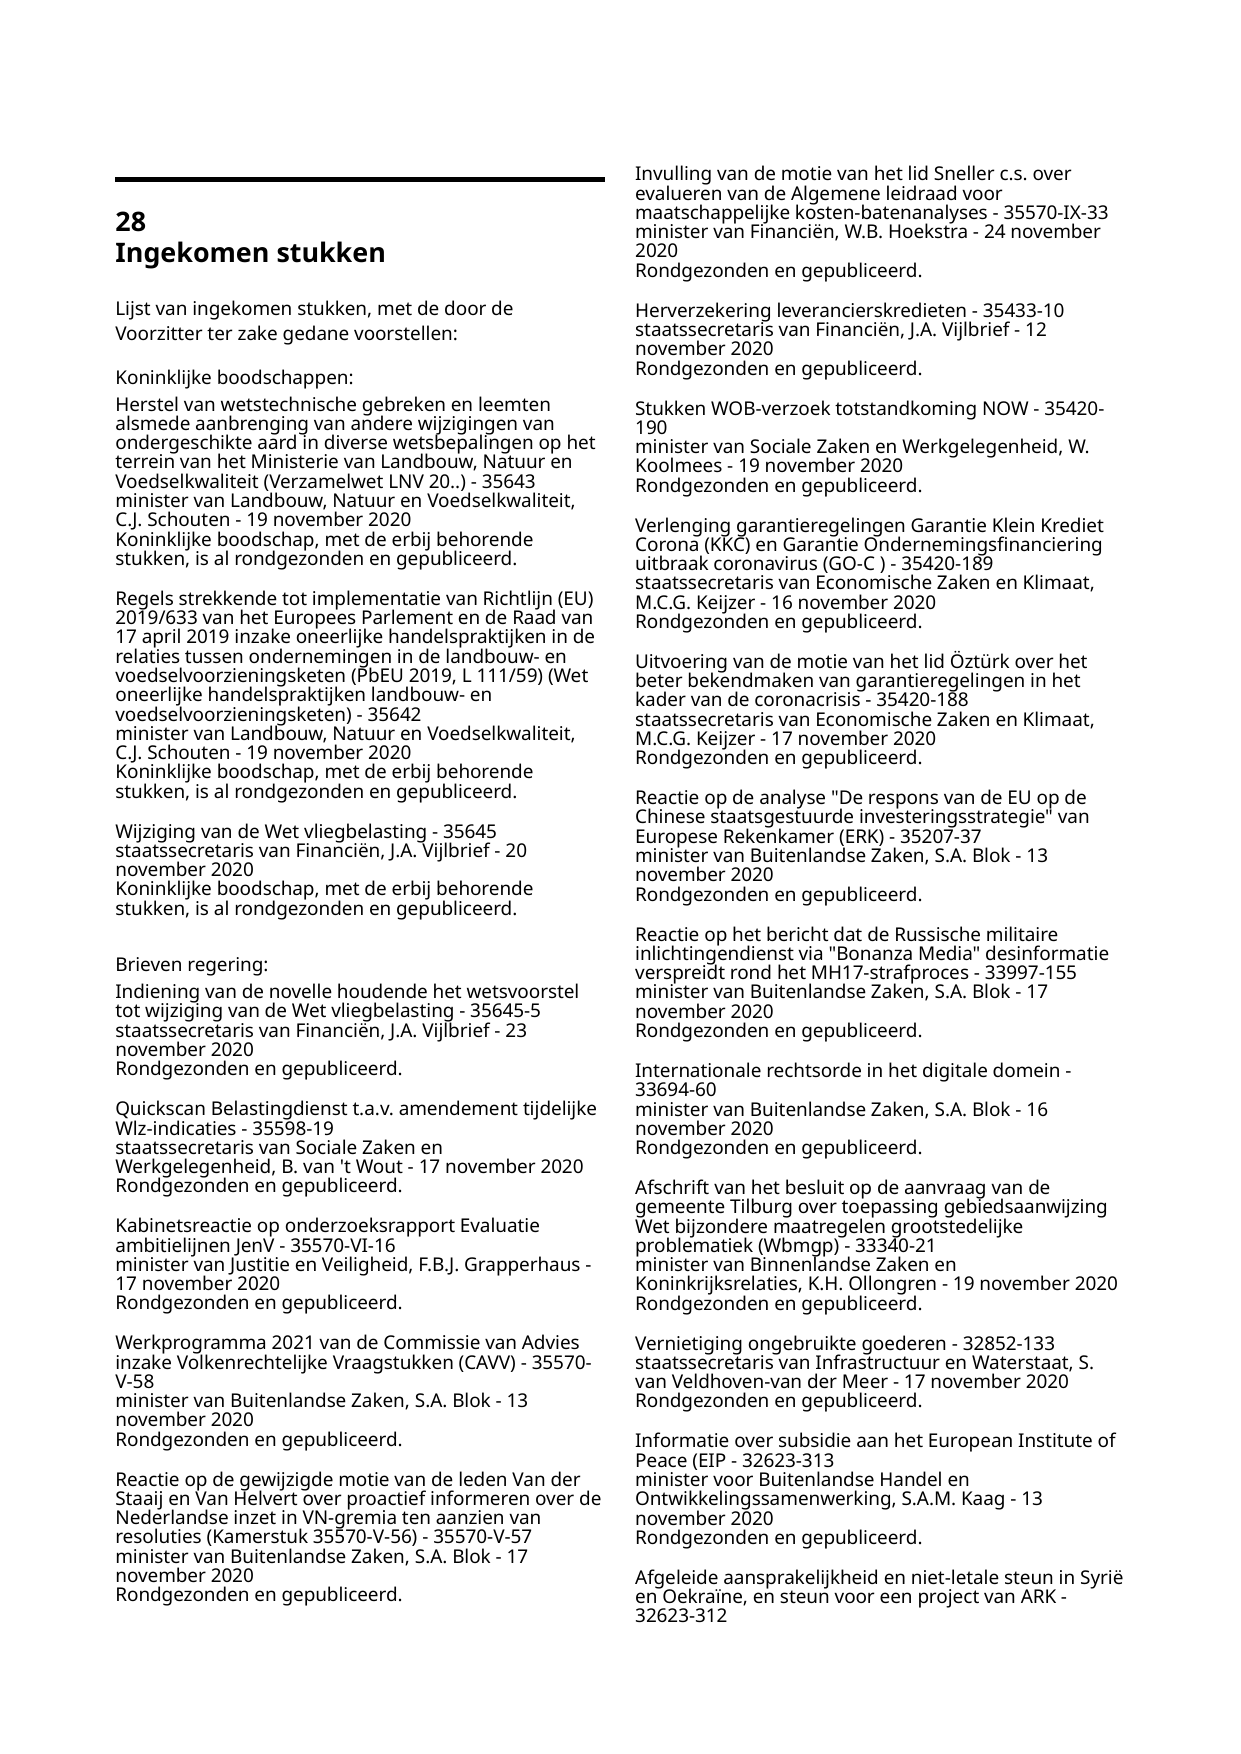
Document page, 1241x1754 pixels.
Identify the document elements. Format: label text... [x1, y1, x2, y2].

text Rondgezonden en gepubliceerd. [115, 1431, 605, 1450]
text Vernietiging ongebruikte goederen - 32852-133 [635, 1335, 1125, 1354]
text staatssecretaris van Financiën, J.A. Vijlbrief - 23 november 2020 [115, 1022, 605, 1060]
text Rondgezonden en gepubliceerd. [635, 359, 1125, 379]
text Afgeleide aansprakelijkheid en niet-letale steun in Syrië en Oekraïne, en steun voor een project van ARK - 32623-312 [635, 1569, 1125, 1627]
text Stukken WOB-verzoek totstandkoming NOW - 35420-190 [635, 399, 1125, 438]
text staatssecretaris van Sociale Zaken en Werkgelegenheid, B. van 't Wout - 17 november 2020 [115, 1139, 605, 1177]
text staatssecretaris van Economische Zaken en Klimaat, M.C.G. Keijzer - 16 november 2020 [635, 574, 1125, 613]
text Uitvoering van de motie van het lid Öztürk over het beter bekendmaken van garantieregelingen in het kader van de coronacrisis - 35420-188 [635, 653, 1125, 711]
text staatssecretaris van Financiën, J.A. Vijlbrief - 20 november 2020 [115, 842, 605, 880]
text Rondgezonden en gepubliceerd. [635, 1139, 1125, 1158]
text Rondgezonden en gepubliceerd. [635, 613, 1125, 632]
text 28 [115, 203, 605, 239]
text minister van Buitenlandse Zaken, S.A. Blok - 17 november 2020 [635, 983, 1125, 1022]
text Rondgezonden en gepubliceerd. [635, 477, 1125, 496]
text Wijziging van de Wet vliegbelasting - 35645 [115, 823, 605, 842]
text Herverzekering leverancierskredieten - 35433-10 [635, 302, 1125, 321]
text Koninklijke boodschap, met de erbij behorende stukken, is al rondgezonden en gepubliceerd. [115, 763, 605, 802]
text Reactie op de analyse "De respons van de EU op de Chinese staatsgestuurde investeringsstrategie" van Europese Rekenkamer (ERK) - 35207-37 [635, 789, 1125, 847]
text Regels strekkende tot implementatie van Richtlijn (EU) 2019/633 van het Europees Parlement en de Raad van 17 april 2019 inzake oneerlijke handelspraktijken in de relaties tussen ondernemingen in de landbouw- en voedselvoorzieningsketen (PbEU 2019, L 111/59) (Wet oneerlijke handelspraktijken landbouw- en voedselvoorzieningsketen) - 35642 [115, 590, 605, 725]
text Informatie over subsidie aan het European Institute of Peace (EIP - 32623-313 [635, 1432, 1125, 1471]
text Verlenging garantieregelingen Garantie Klein Krediet Corona (KKC) en Garantie Ondernemingsfinanciering uitbraak coronavirus (GO-C ) - 35420-189 [635, 517, 1125, 574]
text Rondgezonden en gepubliceerd. [635, 262, 1125, 281]
text Rondgezonden en gepubliceerd. [635, 749, 1125, 768]
text Reactie op de gewijzigde motie van de leden Van der Staaij en Van Helvert over proactief informeren over de Nederlandse inzet in VN-gremia ten aanzien van resoluties (Kamerstuk 35570-V-56) - 35570-V-57 [115, 1471, 605, 1548]
text minister van Justitie en Veiligheid, F.B.J. Grapperhaus - 17 november 2020 [115, 1256, 605, 1294]
text Rondgezonden en gepubliceerd. [115, 1060, 605, 1079]
text Quickscan Belastingdienst t.a.v. amendement tijdelijke Wlz-indicaties - 35598-19 [115, 1100, 605, 1139]
text Rondgezonden en gepubliceerd. [635, 1295, 1125, 1314]
text minister van Sociale Zaken en Werkgelegenheid, W. Koolmees - 19 november 2020 [635, 438, 1125, 477]
text Afschrift van het besluit op de aanvraag van de gemeente Tilburg over toepassing gebiedsaanwijzing Wet bijzondere maatregelen grootstedelijke problematiek (Wbmgp) - 33340-21 [635, 1179, 1125, 1256]
text Rondgezonden en gepubliceerd. [115, 1177, 605, 1197]
text Rondgezonden en gepubliceerd. [115, 1586, 605, 1606]
text staatssecretaris van Infrastructuur en Waterstaat, S. van Veldhoven-van der Meer - 17 november 2020 [635, 1354, 1125, 1392]
text minister van Buitenlandse Zaken, S.A. Blok - 17 november 2020 [115, 1548, 605, 1586]
text Koninklijke boodschap, met de erbij behorende stukken, is al rondgezonden en gepubliceerd. [115, 531, 605, 569]
text minister van Binnenlandse Zaken en Koninkrijksrelaties, K.H. Ollongren - 19 november 2020 [635, 1256, 1125, 1295]
text minister van Landbouw, Natuur en Voedselkwaliteit, C.J. Schouten - 19 november 2020 [115, 725, 605, 763]
text Herstel van wetstechnische gebreken en leemten alsmede aanbrenging van andere wijzigingen van ondergeschikte aard in diverse wetsbepalingen op het terrein van het Ministerie van Landbouw, Natuur en Voedselkwaliteit (Verzamelwet LNV 20..) - 35643 [115, 396, 605, 492]
text Koninklijke boodschappen: [115, 364, 605, 390]
text minister van Buitenlandse Zaken, S.A. Blok - 13 november 2020 [115, 1392, 605, 1431]
text minister voor Buitenlandse Handel en Ontwikkelingssamenwerking, S.A.M. Kaag - 13 november 2020 [635, 1471, 1125, 1529]
text Rondgezonden en gepubliceerd. [115, 1294, 605, 1314]
text Invulling van de motie van het lid Sneller c.s. over evalueren van de Algemene leidraad voor maatschappelijke kosten-batenanalyses - 35570-IX-33 [635, 165, 1125, 223]
text Indiening van de novelle houdende het wetsvoorstel tot wijziging van de Wet vliegbelasting - 35645-5 [115, 983, 605, 1022]
text Werkprogramma 2021 van de Commissie van Advies inzake Volkenrechtelijke Vraagstukken (CAVV) - 35570-V-58 [115, 1334, 605, 1392]
text Reactie op het bericht dat de Russische militaire inlichtingendienst via "Bonanza Media" desinformatie verspreidt rond het MH17-strafproces - 33997-155 [635, 926, 1125, 983]
text minister van Buitenlandse Zaken, S.A. Blok - 16 november 2020 [635, 1101, 1125, 1139]
text staatssecretaris van Economische Zaken en Klimaat, M.C.G. Keijzer - 17 november 2020 [635, 711, 1125, 749]
text Kabinetsreactie op onderzoeksrapport Evaluatie ambitielijnen JenV - 35570-VI-16 [115, 1217, 605, 1256]
text Rondgezonden en gepubliceerd. [635, 1529, 1125, 1548]
text staatssecretaris van Financiën, J.A. Vijlbrief - 12 november 2020 [635, 321, 1125, 359]
text Rondgezonden en gepubliceerd. [635, 1022, 1125, 1041]
text Koninklijke boodschap, met de erbij behorende stukken, is al rondgezonden en gepubliceerd. [115, 880, 605, 919]
text Rondgezonden en gepubliceerd. [635, 886, 1125, 905]
text Brieven regering: [115, 951, 605, 977]
text minister van Financiën, W.B. Hoekstra - 24 november 2020 [635, 223, 1125, 262]
text minister van Landbouw, Natuur en Voedselkwaliteit, C.J. Schouten - 19 november 2020 [115, 492, 605, 531]
text Ingekomen stukken [115, 239, 605, 283]
text minister van Buitenlandse Zaken, S.A. Blok - 13 november 2020 [635, 847, 1125, 886]
text Lijst van ingekomen stukken, met de door de Voorzitter ter zake gedane voorstellen: [115, 295, 605, 346]
text Rondgezonden en gepubliceerd. [635, 1392, 1125, 1412]
text Internationale rechtsorde in het digitale domein - 33694-60 [635, 1062, 1125, 1101]
